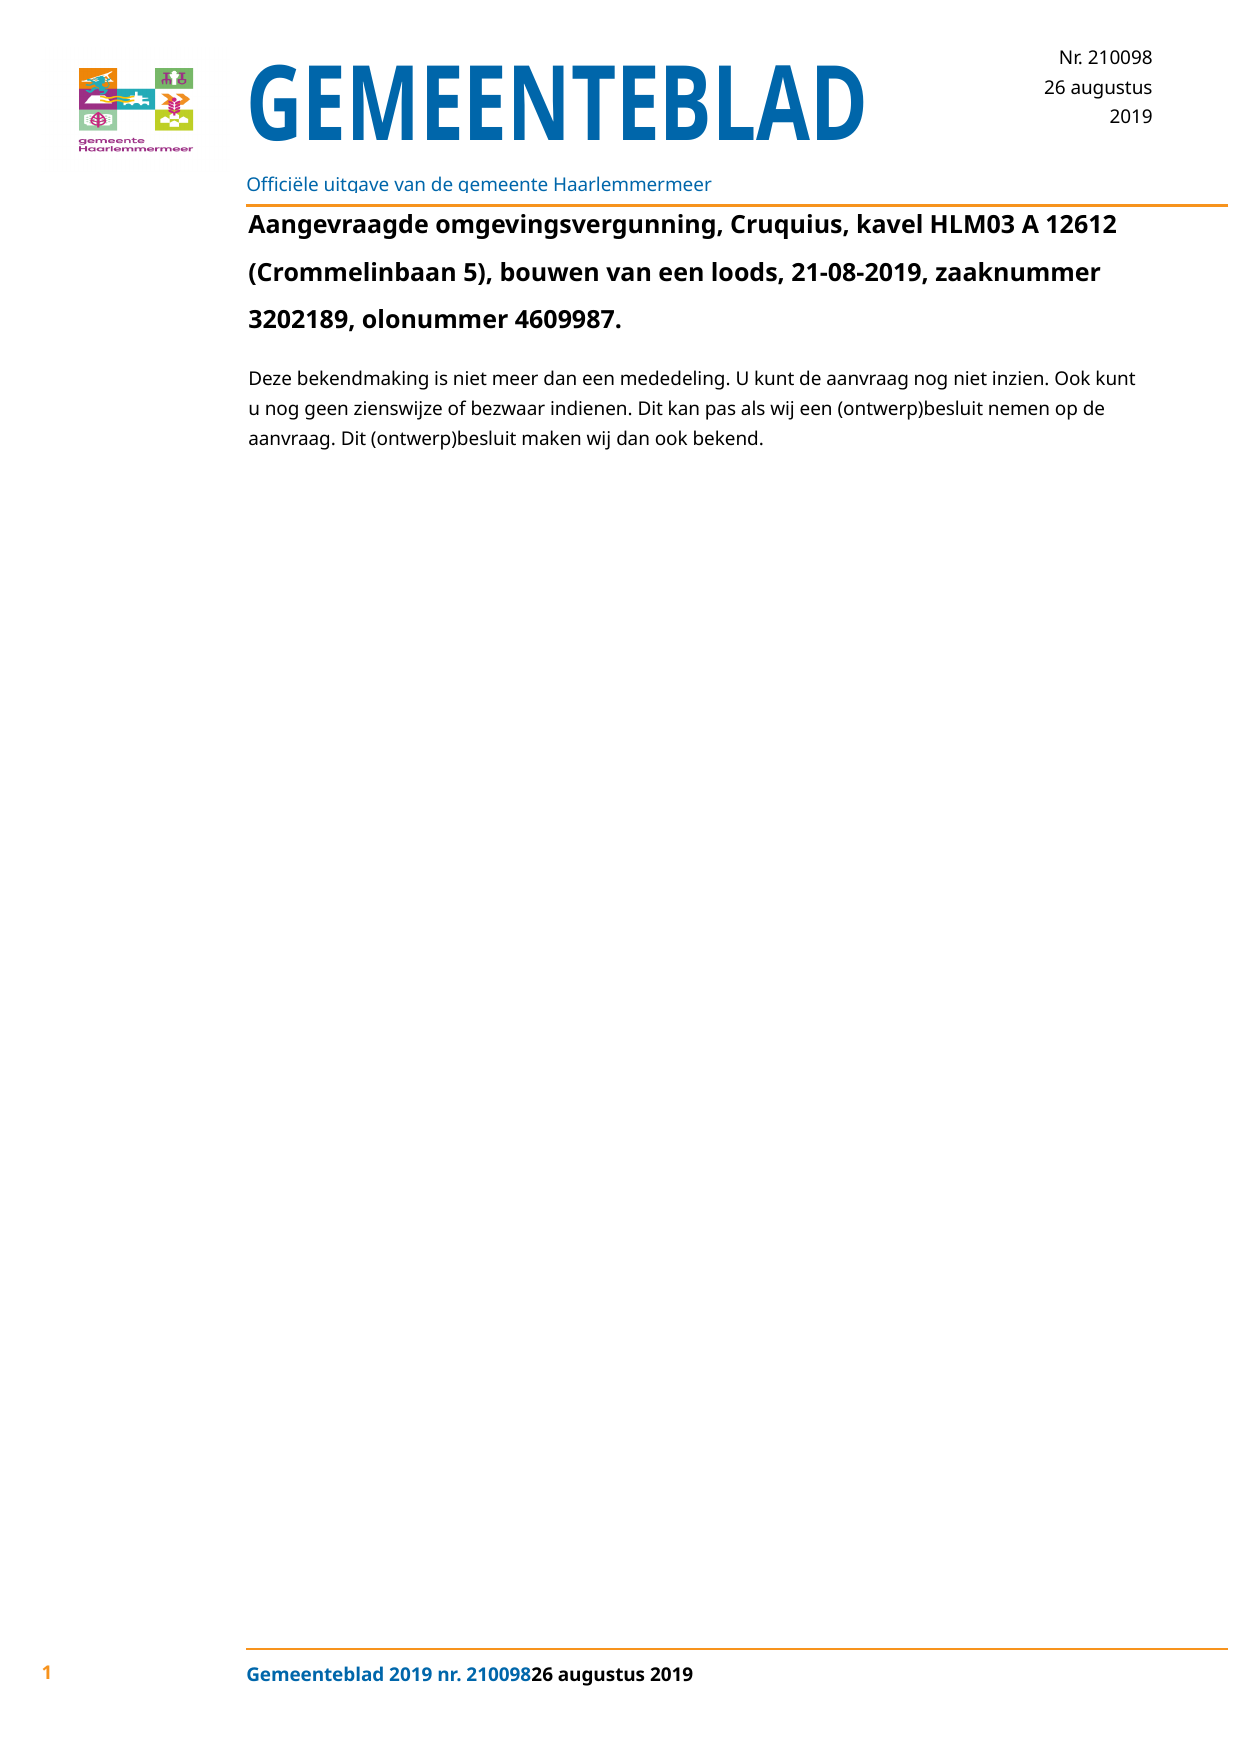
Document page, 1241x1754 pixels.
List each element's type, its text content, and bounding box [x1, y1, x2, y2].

text Deze bekendmaking is niet meer dan een mededeling. U kunt de aanvraag nog niet inzien. Ook kunt u nog geen zienswijze of bezwaar indienen. Dit kan pas als wij een (ontwerp)besluit nemen op de aanvraag. Dit (ontwerp)besluit maken wij dan ook bekend. [248, 366, 1152, 450]
picture [41, 47, 231, 172]
text Aangevraagde omgevingsvergunning, Cruquius, kavel HLM03 A 12612 (Crommelinbaan 5), bouwen van een loods, 21-08-2019, zaaknummer 3202189, olonummer 4609987. [248, 207, 1152, 336]
